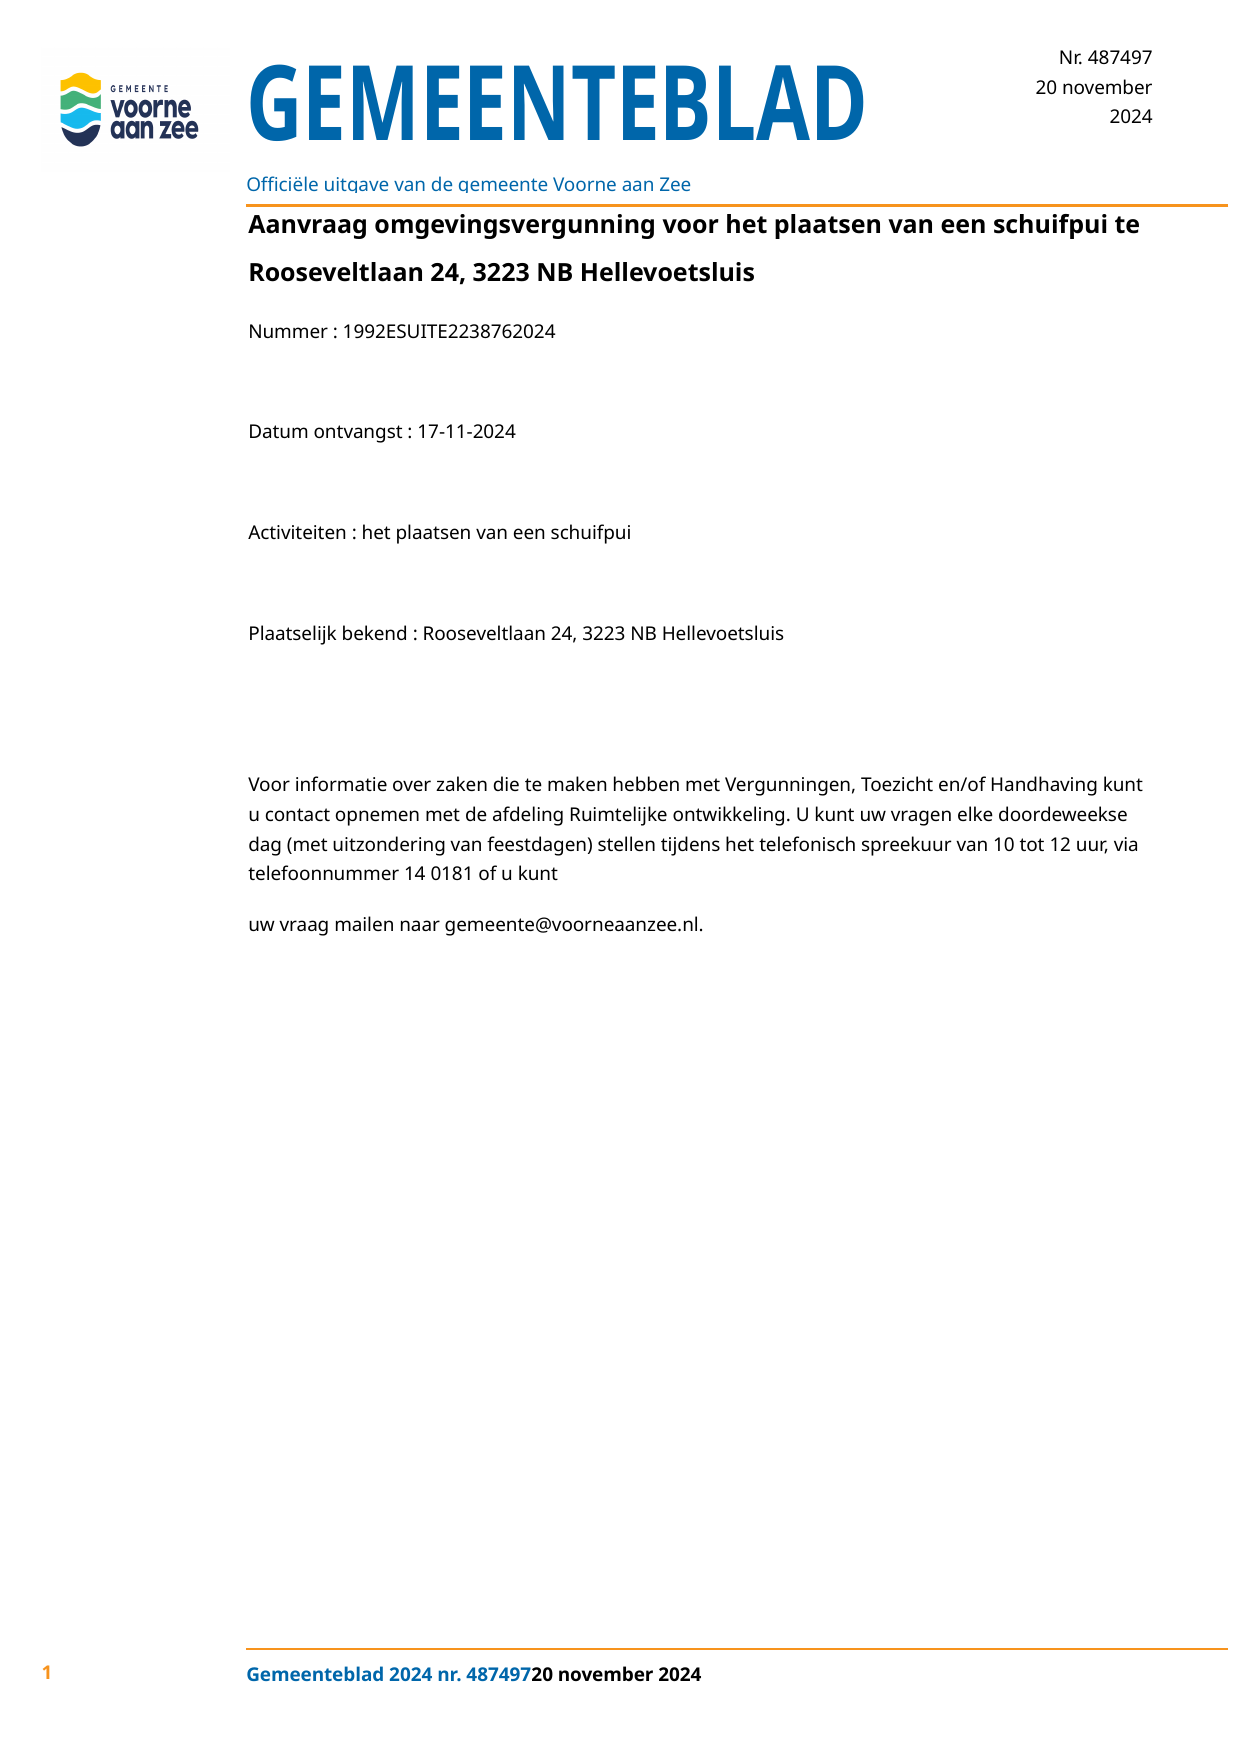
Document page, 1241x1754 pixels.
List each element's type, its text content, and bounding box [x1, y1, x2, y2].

text Aanvraag omgevingsvergunning voor het plaatsen van een schuifpui te Rooseveltlaan 24, 3223 NB Hellevoetsluis [248, 207, 1152, 288]
text Nummer : 1992ESUITE2238762024 [248, 318, 1152, 344]
text Datum ontvangst : 17-11-2024 [248, 419, 1152, 444]
picture [41, 47, 231, 172]
text Voor informatie over zaken die te maken hebben met Vergunningen, Toezicht en/of Handhaving kunt u contact opnemen met de afdeling Ruimtelijke ontwikkeling. U kunt uw vragen elke doordeweekse dag (met uitzondering van feestdagen) stellen tijdens het telefonisch spreekuur van 10 tot 12 uur, via telefoonnummer 14 0181 of u kunt [248, 772, 1152, 886]
text Activiteiten : het plaatsen van een schuifpui [248, 519, 1152, 545]
text uw vraag mailen naar gemeente@voorneaanzee.nl. [248, 911, 1152, 937]
text Plaatselijk bekend : Rooseveltlaan 24, 3223 NB Hellevoetsluis [248, 620, 1152, 646]
